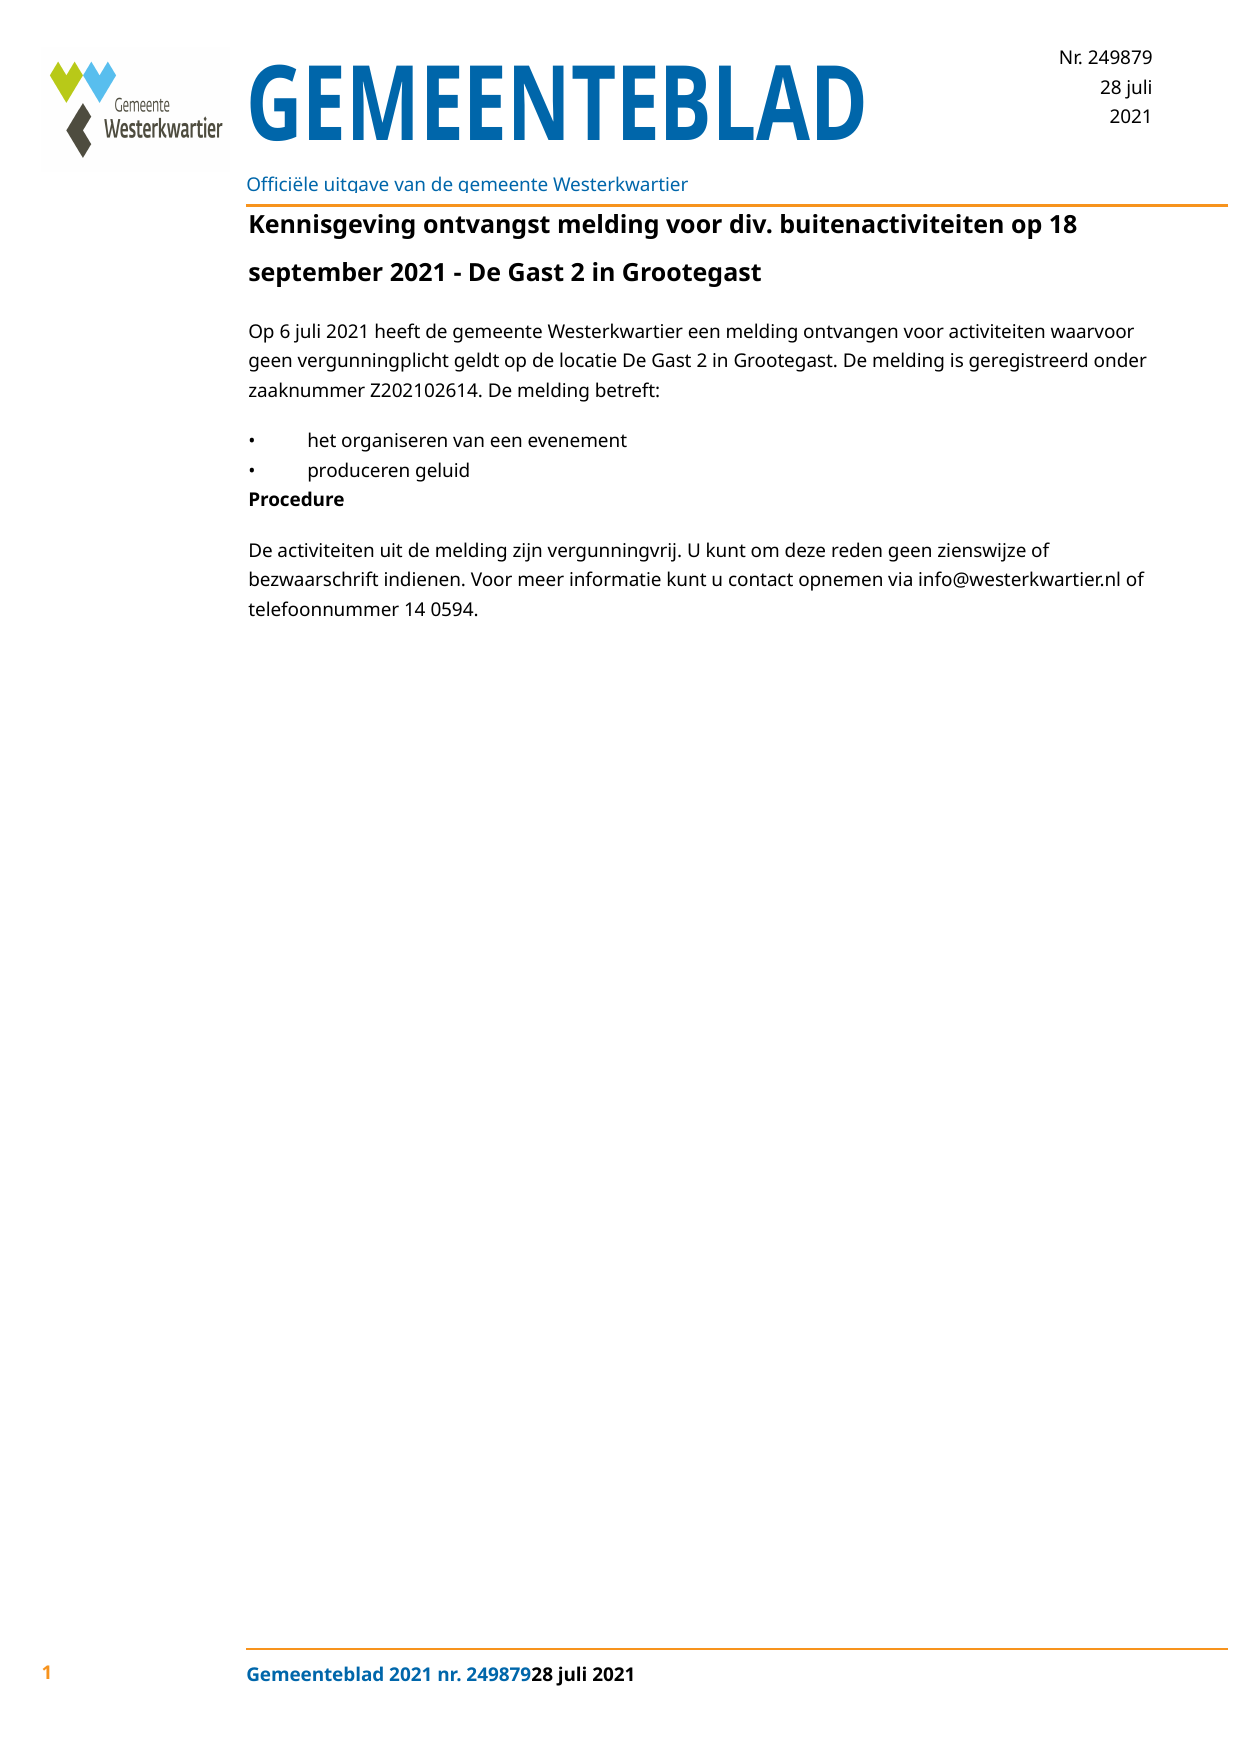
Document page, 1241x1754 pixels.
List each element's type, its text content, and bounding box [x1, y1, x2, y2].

text Kennisgeving ontvangst melding voor div. buitenactiviteiten op 18 september 2021 - De Gast 2 in Grootegast [248, 207, 1152, 288]
text Op 6 juli 2021 heeft de gemeente Westerkwartier een melding ontvangen voor activiteiten waarvoor geen vergunningplicht geldt op de locatie De Gast 2 in Grootegast. De melding is geregistreerd onder zaaknummer Z202102614. De melding betreft: [248, 318, 1152, 403]
text De activiteiten uit de melding zijn vergunningvrij. U kunt om deze reden geen zienswijze of bezwaarschrift indienen. Voor meer informatie kunt u contact opnemen via info@westerkwartier.nl of telefoonnummer 14 0594. [248, 537, 1152, 622]
picture [41, 47, 231, 172]
list produceren geluid [248, 457, 1152, 483]
text Procedure [248, 487, 1152, 512]
list het organiseren van een evenement [248, 427, 1152, 453]
